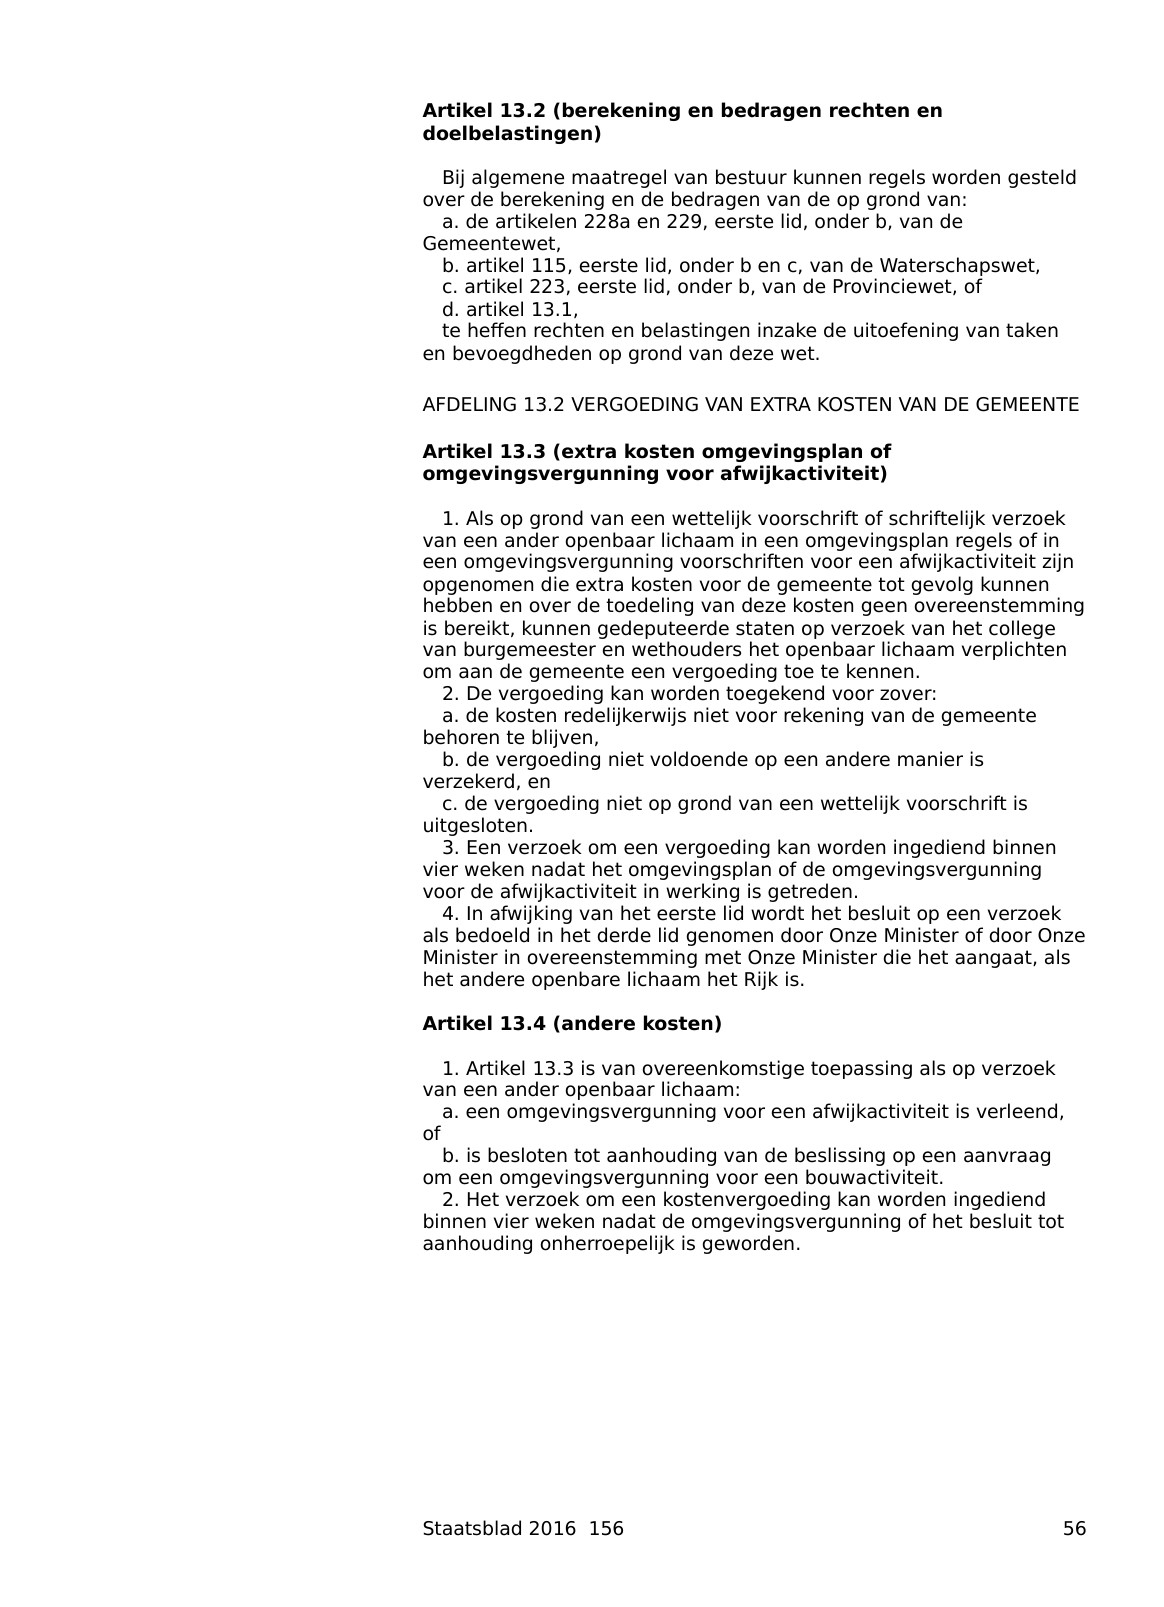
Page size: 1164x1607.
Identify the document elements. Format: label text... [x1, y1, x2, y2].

text b. de vergoeding niet voldoende op een andere manier is verzekerd, en [422, 749, 1087, 793]
subtitle Artikel 13.4 (andere kosten) [422, 1013, 1087, 1035]
text 2. De vergoeding kan worden toegekend voor zover: [422, 683, 1087, 705]
subtitle AFDELING 13.2 VERGOEDING VAN EXTRA KOSTEN VAN DE GEMEENTE [422, 394, 1087, 416]
text te heffen rechten en belastingen inzake de uitoefening van taken en bevoegdheden op grond van deze wet. [422, 320, 1087, 364]
text 4. In afwijking van het eerste lid wordt het besluit op een verzoek als bedoeld in het derde lid genomen door Onze Minister of door Onze Minister in overeenstemming met Onze Minister die het aangaat, als het andere openbare lichaam het Rijk is. [422, 903, 1087, 991]
text c. artikel 223, eerste lid, onder b, van de Provinciewet, of [422, 276, 1087, 298]
text Bij algemene maatregel van bestuur kunnen regels worden gesteld over de berekening en de bedragen van de op grond van: [422, 167, 1087, 211]
text b. is besloten tot aanhouding van de beslissing op een aanvraag om een omgevingsvergunning voor een bouwactiviteit. [422, 1145, 1087, 1189]
text 1. Artikel 13.3 is van overeenkomstige toepassing als op verzoek van een ander openbaar lichaam: [422, 1057, 1087, 1101]
text c. de vergoeding niet op grond van een wettelijk voorschrift is uitgesloten. [422, 793, 1087, 837]
text b. artikel 115, eerste lid, onder b en c, van de Waterschapswet, [422, 254, 1087, 276]
text 1. Als op grond van een wettelijk voorschrift of schriftelijk verzoek van een ander openbaar lichaam in een omgevingsplan regels of in een omgevingsvergunning voorschriften voor een afwijkactiviteit zijn opgenomen die extra kosten voor de gemeente tot gevolg kunnen hebben en over de toedeling van deze kosten geen overeenstemming is bereikt, kunnen gedeputeerde staten op verzoek van het college van burgemeester en wethouders het openbaar lichaam verplichten om aan de gemeente een vergoeding toe te kennen. [422, 507, 1087, 683]
text a. de artikelen 228a en 229, eerste lid, onder b, van de Gemeentewet, [422, 211, 1087, 254]
text 2. Het verzoek om een kostenvergoeding kan worden ingediend binnen vier weken nadat de omgevingsvergunning of het besluit tot aanhouding onherroepelijk is geworden. [422, 1189, 1087, 1255]
text 3. Een verzoek om een vergoeding kan worden ingediend binnen vier weken nadat het omgevingsplan of de omgevingsvergunning voor de afwijkactiviteit in werking is getreden. [422, 837, 1087, 903]
subtitle Artikel 13.3 (extra kosten omgevingsplan of omgevingsvergunning voor afwijkactiviteit) [422, 441, 1087, 485]
text d. artikel 13.1, [422, 298, 1087, 320]
text a. de kosten redelijkerwijs niet voor rekening van de gemeente behoren te blijven, [422, 705, 1087, 749]
subtitle Artikel 13.2 (berekening en bedragen rechten en doelbelastingen) [422, 100, 1087, 144]
text a. een omgevingsvergunning voor een afwijkactiviteit is verleend, of [422, 1101, 1087, 1145]
